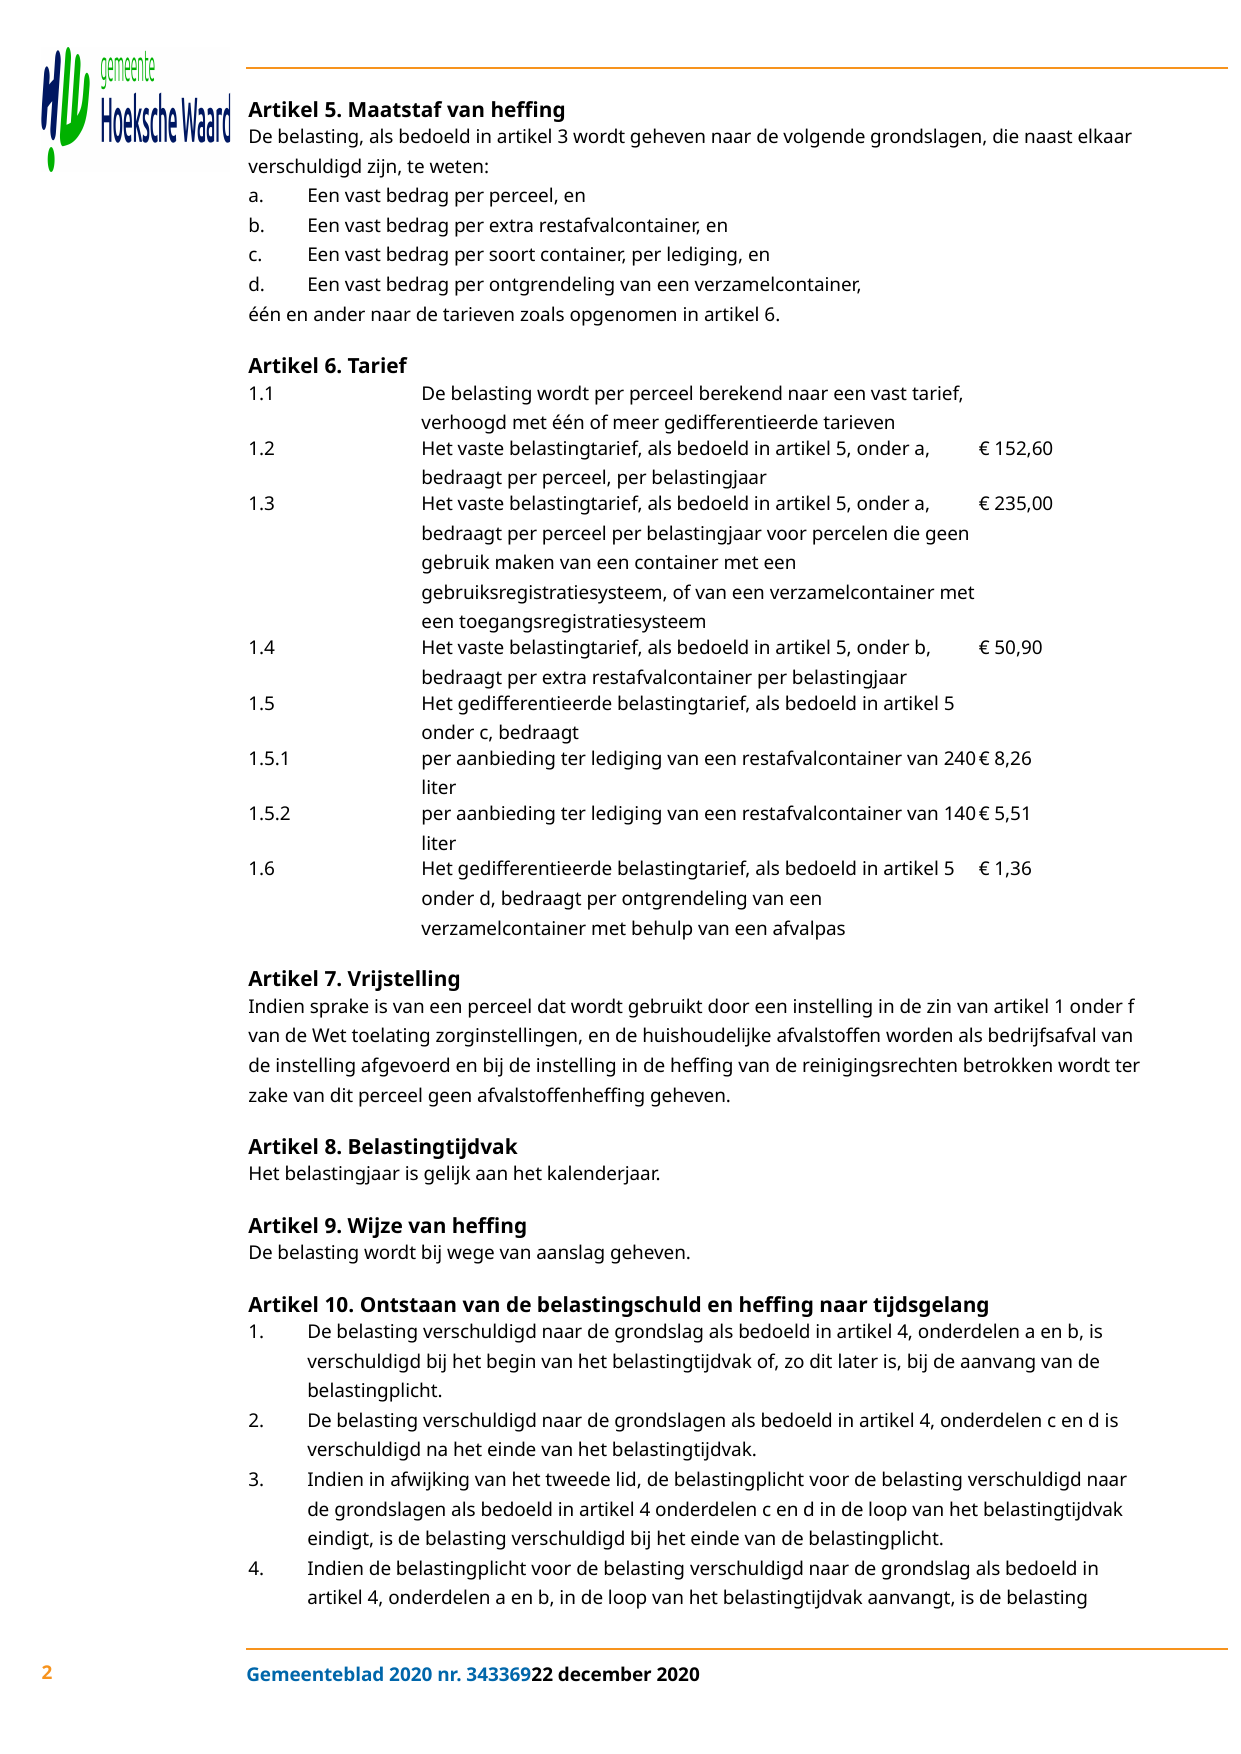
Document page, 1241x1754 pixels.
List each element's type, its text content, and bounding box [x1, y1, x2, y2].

list Een vast bedrag per soort container, per lediging, en [248, 242, 1152, 267]
list Een vast bedrag per ontgrendeling van een verzamelcontainer, [248, 271, 1152, 297]
list Indien in afwijking van het tweede lid, de belastingplicht voor de belasting verschuldigd naar de grondslagen als bedoeld in artikel 4 onderdelen c en d in de loop van het belastingtijdvak eindigt, is de belasting verschuldigd bij het einde van de belastingplicht. [248, 1466, 1152, 1551]
list Een vast bedrag per extra restafvalcontainer, en [248, 212, 1152, 238]
table_cell [979, 690, 1152, 745]
table_cell € 8,26 [979, 745, 1152, 800]
table_cell 1.5.2 [248, 800, 421, 856]
table_cell 1.3 [248, 490, 421, 634]
table_cell € 152,60 [979, 435, 1152, 490]
table_cell € 5,51 [979, 800, 1152, 856]
table_cell per aanbieding ter lediging van een restafvalcontainer van 140 liter [421, 800, 978, 856]
table_cell Het vaste belastingtarief, als bedoeld in artikel 5, onder a, bedraagt per perceel per belastingjaar voor percelen die geen gebruik maken van een container met een gebruiksregistratiesysteem, of van een verzamelcontainer met een toegangsregistratiesysteem [421, 490, 978, 634]
table_cell Het gedifferentieerde belastingtarief, als bedoeld in artikel 5 onder d, bedraagt per ontgrendeling van een verzamelcontainer met behulp van een afvalpas [421, 856, 978, 941]
table_header 1.1 [248, 380, 421, 435]
table_cell Het vaste belastingtarief, als bedoeld in artikel 5, onder a, bedraagt per perceel, per belastingjaar [421, 435, 978, 490]
list De belasting verschuldigd naar de grondslagen als bedoeld in artikel 4, onderdelen c en d is verschuldigd na het einde van het belastingtijdvak. [248, 1407, 1152, 1462]
text Artikel 9. Wijze van heffing [248, 1211, 1152, 1239]
picture [41, 47, 231, 172]
table_cell € 50,90 [979, 634, 1152, 690]
table_header De belasting wordt per perceel berekend naar een vast tarief, verhoogd met één of meer gedifferentieerde tarieven [421, 380, 978, 435]
list De belasting verschuldigd naar de grondslag als bedoeld in artikel 4, onderdelen a en b, is verschuldigd bij het begin van het belastingtijdvak of, zo dit later is, bij de aanvang van de belastingplicht. [248, 1318, 1152, 1403]
table_cell Het gedifferentieerde belastingtarief, als bedoeld in artikel 5 onder c, bedraagt [421, 690, 978, 745]
table_cell per aanbieding ter lediging van een restafvalcontainer van 240 liter [421, 745, 978, 800]
table_cell 1.4 [248, 634, 421, 690]
table_header [979, 380, 1152, 435]
table_cell 1.5.1 [248, 745, 421, 800]
text Artikel 8. Belastingtijdvak [248, 1132, 1152, 1161]
table_cell 1.6 [248, 856, 421, 941]
text Artikel 10. Ontstaan van de belastingschuld en heffing naar tijdsgelang [248, 1290, 1152, 1318]
text Het belastingjaar is gelijk aan het kalenderjaar. [248, 1161, 1152, 1186]
list Indien de belastingplicht voor de belasting verschuldigd naar de grondslag als bedoeld in artikel 4, onderdelen a en b, in de loop van het belastingtijdvak aanvangt, is de belasting [248, 1555, 1152, 1610]
table_cell € 1,36 [979, 856, 1152, 941]
text Artikel 7. Vrijstelling [248, 964, 1152, 993]
text De belasting wordt bij wege van aanslag geheven. [248, 1239, 1152, 1265]
text Artikel 5. Maatstaf van heffing [248, 95, 1152, 123]
text één en ander naar de tarieven zoals opgenomen in artikel 6. [248, 301, 1152, 326]
text Artikel 6. Tarief [248, 351, 1152, 379]
text Indien sprake is van een perceel dat wordt gebruikt door een instelling in de zin van artikel 1 onder f van de Wet toelating zorginstellingen, en de huishoudelijke afvalstoffen worden als bedrijfsafval van de instelling afgevoerd en bij de instelling in de heffing van de reinigingsrechten betrokken wordt ter zake van dit perceel geen afvalstoffenheffing geheven. [248, 993, 1152, 1107]
table_cell 1.5 [248, 690, 421, 745]
table_cell 1.2 [248, 435, 421, 490]
list Een vast bedrag per perceel, en [248, 182, 1152, 208]
table_cell Het vaste belastingtarief, als bedoeld in artikel 5, onder b, bedraagt per extra restafvalcontainer per belastingjaar [421, 634, 978, 690]
text De belasting, als bedoeld in artikel 3 wordt geheven naar de volgende grondslagen, die naast elkaar verschuldigd zijn, te weten: [248, 123, 1152, 178]
table_cell € 235,00 [979, 490, 1152, 634]
